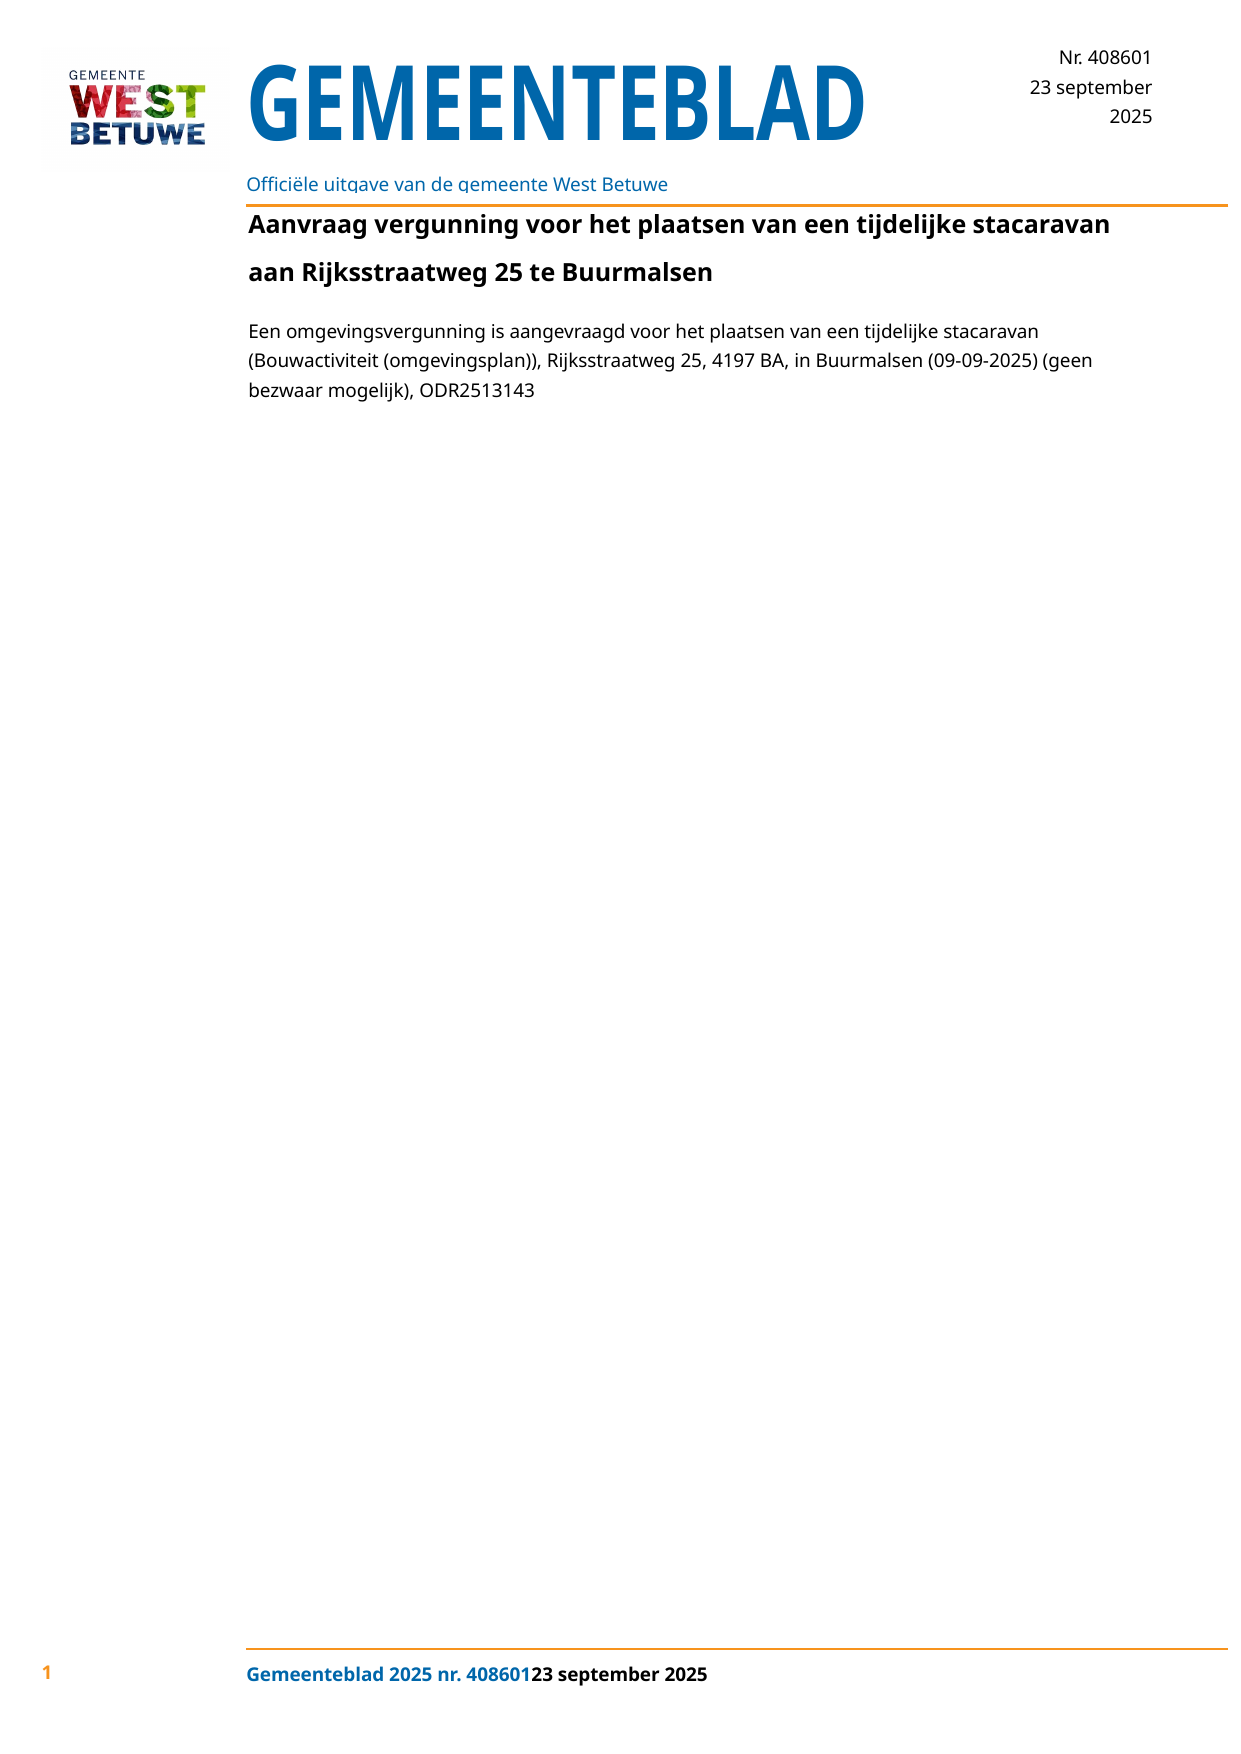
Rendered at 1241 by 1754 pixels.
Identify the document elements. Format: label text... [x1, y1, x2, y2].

picture [41, 47, 231, 172]
text Een omgevingsvergunning is aangevraagd voor het plaatsen van een tijdelijke stacaravan (Bouwactiviteit (omgevingsplan)), Rijksstraatweg 25, 4197 BA, in Buurmalsen (09-09-2025) (geen bezwaar mogelijk), ODR2513143 [248, 318, 1152, 403]
text Aanvraag vergunning voor het plaatsen van een tijdelijke stacaravan aan Rijksstraatweg 25 te Buurmalsen [248, 207, 1152, 288]
